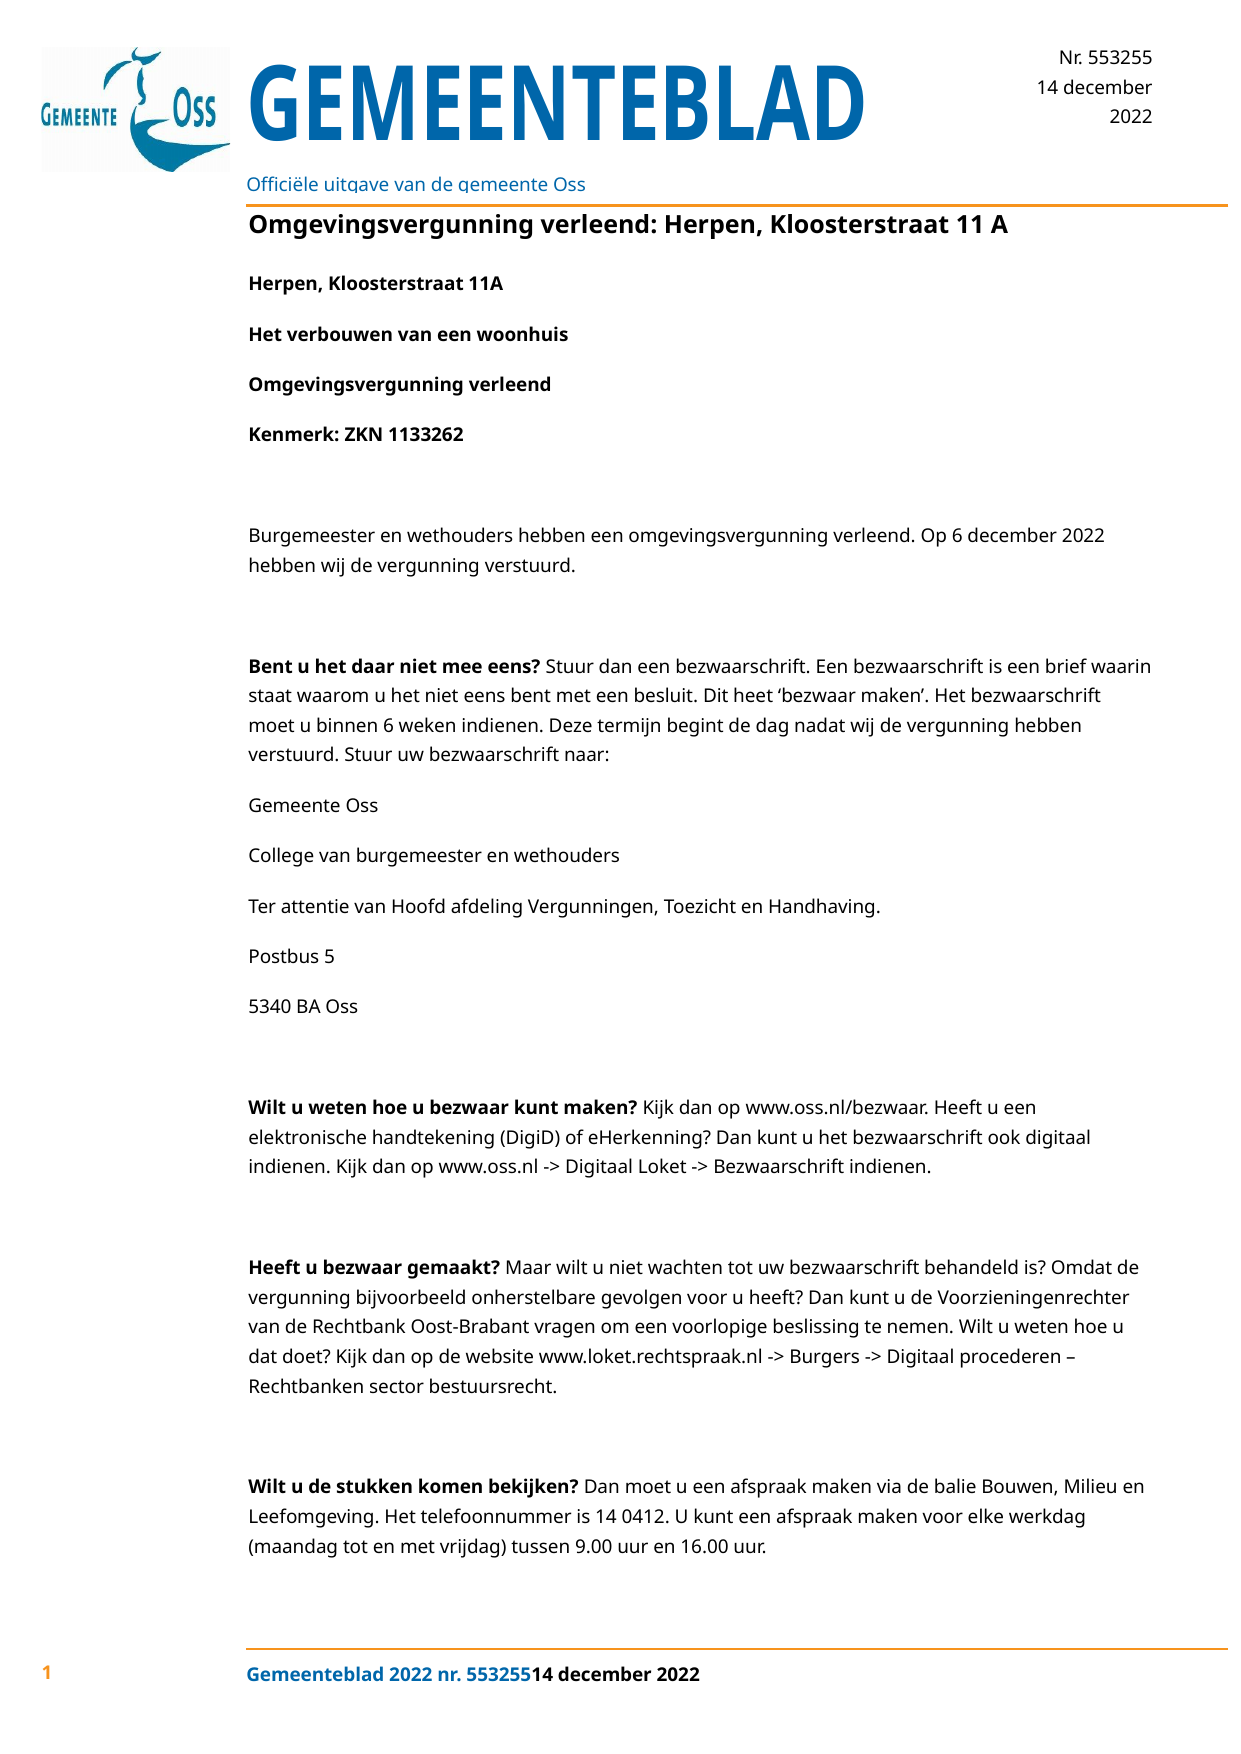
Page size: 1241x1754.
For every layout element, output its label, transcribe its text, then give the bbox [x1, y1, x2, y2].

text College van burgemeester en wethouders [248, 842, 1152, 868]
text Wilt u weten hoe u bezwaar kunt maken? Kijk dan op www.oss.nl/bezwaar. Heeft u een elektronische handtekening (DigiD) of eHerkenning? Dan kunt u het bezwaarschrift ook digitaal indienen. Kijk dan op www.oss.nl -> Digitaal Loket -> Bezwaarschrift indienen. [248, 1094, 1152, 1179]
text Burgemeester en wethouders hebben een omgevingsvergunning verleend. Op 6 december 2022 hebben wij de vergunning verstuurd. [248, 522, 1152, 578]
text Bent u het daar niet mee eens? Stuur dan een bezwaarschrift. Een bezwaarschrift is een brief waarin staat waarom u het niet eens bent met een besluit. Dit heet ‘bezwaar maken’. Het bezwaarschrift moet u binnen 6 weken indienen. Deze termijn begint de dag nadat wij de vergunning hebben verstuurd. Stuur uw bezwaarschrift naar: [248, 653, 1152, 767]
text Wilt u de stukken komen bekijken? Dan moet u een afspraak maken via de balie Bouwen, Milieu en Leefomgeving. Het telefoonnummer is 14 0412. U kunt een afspraak maken voor elke werkdag (maandag tot en met vrijdag) tussen 9.00 uur en 16.00 uur. [248, 1474, 1152, 1558]
picture [41, 47, 231, 172]
text Kenmerk: ZKN 1133262 [248, 422, 1152, 447]
text 5340 BA Oss [248, 994, 1152, 1019]
text Omgevingsvergunning verleend [248, 371, 1152, 397]
text Ter attentie van Hoofd afdeling Vergunningen, Toezicht en Handhaving. [248, 893, 1152, 918]
text Postbus 5 [248, 943, 1152, 969]
text Herpen, Kloosterstraat 11A [248, 270, 1152, 296]
text Gemeente Oss [248, 792, 1152, 818]
text Heeft u bezwaar gemaakt? Maar wilt u niet wachten tot uw bezwaarschrift behandeld is? Omdat de vergunning bijvoorbeeld onherstelbare gevolgen voor u heeft? Dan kunt u de Voorzieningenrechter van de Rechtbank Oost-Brabant vragen om een voorlopige beslissing te nemen. Wilt u weten hoe u dat doet? Kijk dan op de website www.loket.rechtspraak.nl -> Burgers -> Digitaal procederen – Rechtbanken sector bestuursrecht. [248, 1254, 1152, 1398]
text Omgevingsvergunning verleend: Herpen, Kloosterstraat 11 A [248, 207, 1152, 241]
text Het verbouwen van een woonhuis [248, 321, 1152, 346]
